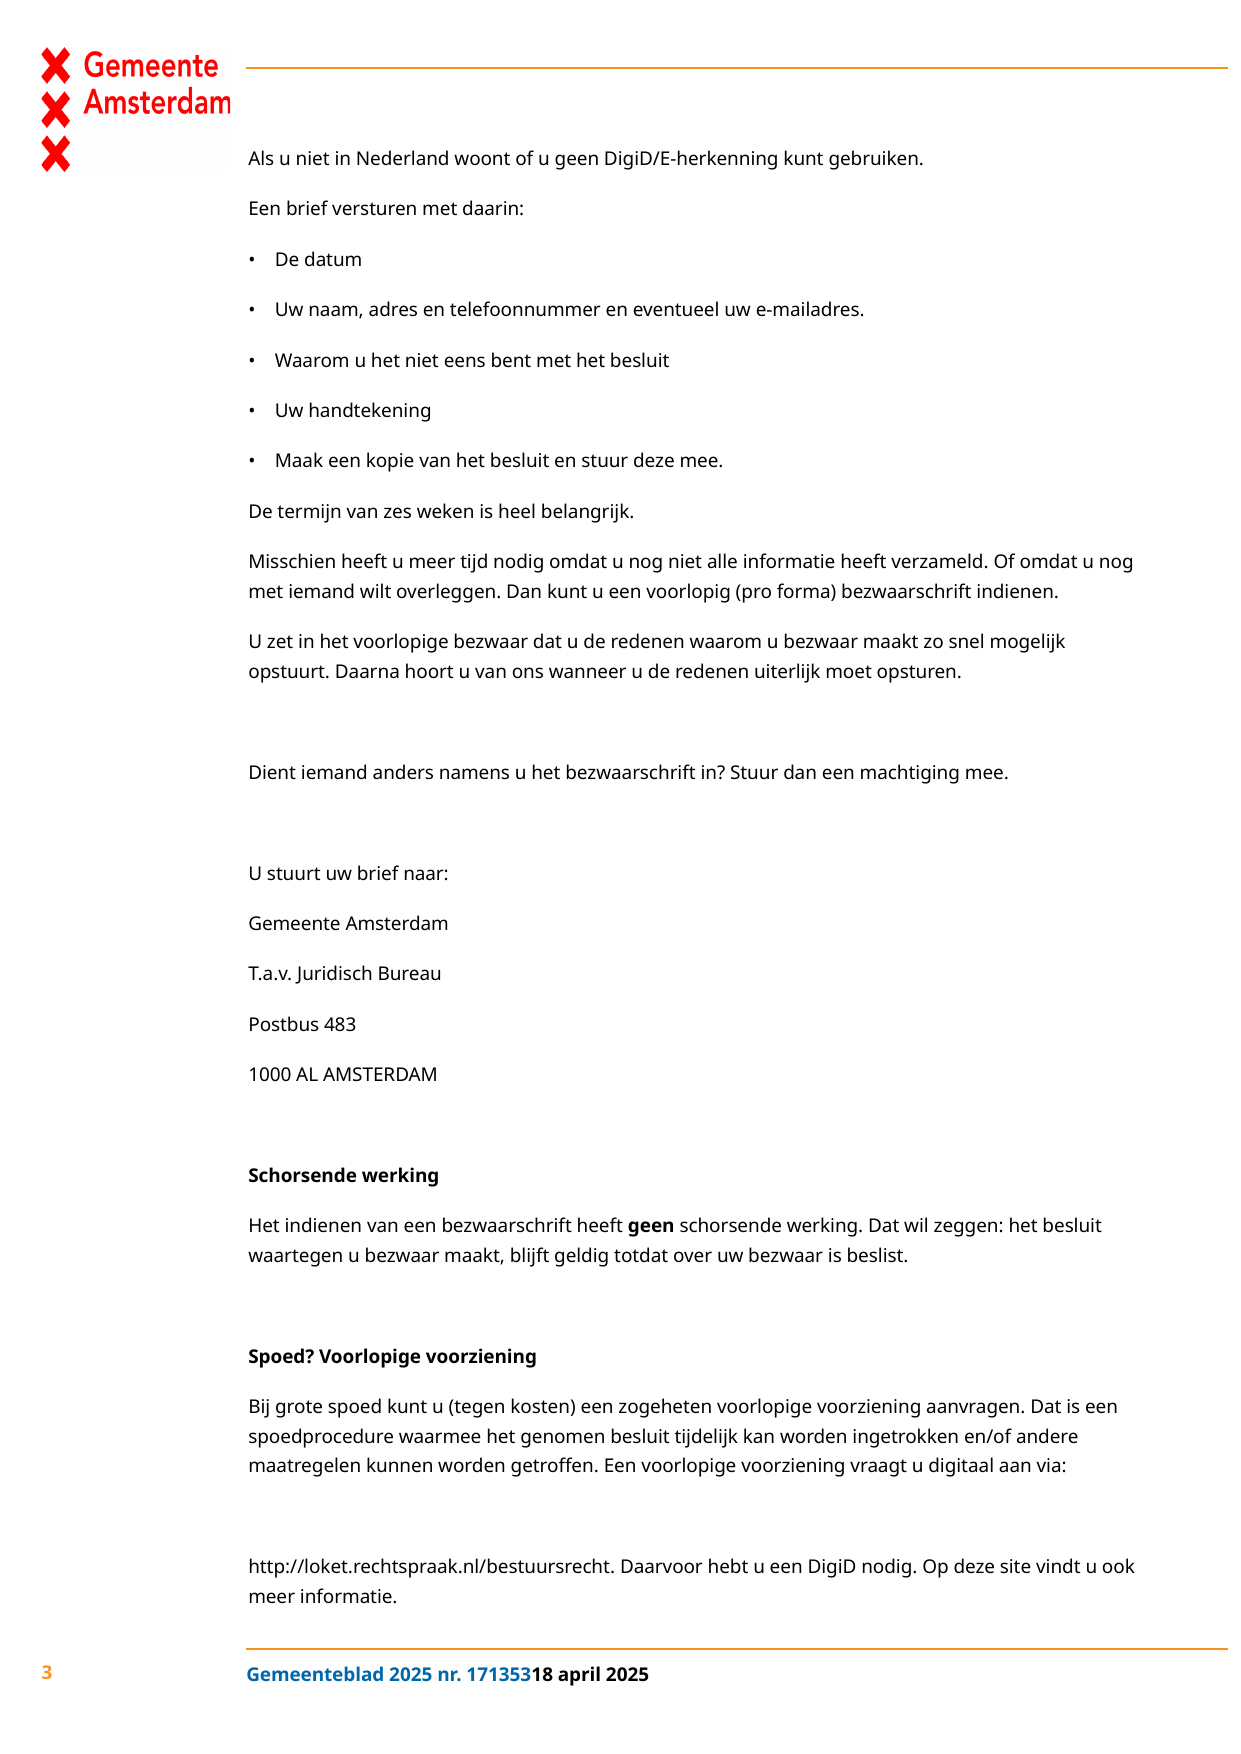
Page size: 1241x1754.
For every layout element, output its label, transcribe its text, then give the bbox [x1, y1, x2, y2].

text • Uw naam, adres en telefoonnummer en eventueel uw e-mailadres. [248, 296, 1152, 322]
text 1000 AL AMSTERDAM [248, 1061, 1152, 1087]
text Gemeente Amsterdam [248, 910, 1152, 936]
text U zet in het voorlopige bezwaar dat u de redenen waarom u bezwaar maakt zo snel mogelijk opstuurt. Daarna hoort u van ons wanneer u de redenen uiterlijk moet opsturen. [248, 628, 1152, 684]
text • Waarom u het niet eens bent met het besluit [248, 347, 1152, 373]
text • Maak een kopie van het besluit en stuur deze mee. [248, 448, 1152, 473]
text T.a.v. Juridisch Bureau [248, 961, 1152, 986]
picture [41, 47, 231, 172]
text http://loket.rechtspraak.nl/bestuursrecht. Daarvoor hebt u een DigiD nodig. Op deze site vindt u ook meer informatie. [248, 1553, 1152, 1609]
text Een brief versturen met daarin: [248, 196, 1152, 221]
text Postbus 483 [248, 1011, 1152, 1037]
text • Uw handtekening [248, 397, 1152, 423]
text Spoed? Voorlopige voorziening [248, 1343, 1152, 1369]
text Als u niet in Nederland woont of u geen DigiD/E-herkenning kunt gebruiken. [248, 145, 1152, 171]
text Bij grote spoed kunt u (tegen kosten) een zogeheten voorlopige voorziening aanvragen. Dat is een spoedprocedure waarmee het genomen besluit tijdelijk kan worden ingetrokken en/of andere maatregelen kunnen worden getroffen. Een voorlopige voorziening vraagt u digitaal aan via: [248, 1393, 1152, 1478]
text U stuurt uw brief naar: [248, 860, 1152, 886]
text Schorsende werking [248, 1162, 1152, 1188]
text Misschien heeft u meer tijd nodig omdat u nog niet alle informatie heeft verzameld. Of omdat u nog met iemand wilt overleggen. Dan kunt u een voorlopig (pro forma) bezwaarschrift indienen. [248, 548, 1152, 604]
text Dient iemand anders namens u het bezwaarschrift in? Stuur dan een machtiging mee. [248, 759, 1152, 785]
text De termijn van zes weken is heel belangrijk. [248, 498, 1152, 524]
text Het indienen van een bezwaarschrift heeft geen schorsende werking. Dat wil zeggen: het besluit waartegen u bezwaar maakt, blijft geldig totdat over uw bezwaar is beslist. [248, 1213, 1152, 1268]
text • De datum [248, 246, 1152, 272]
